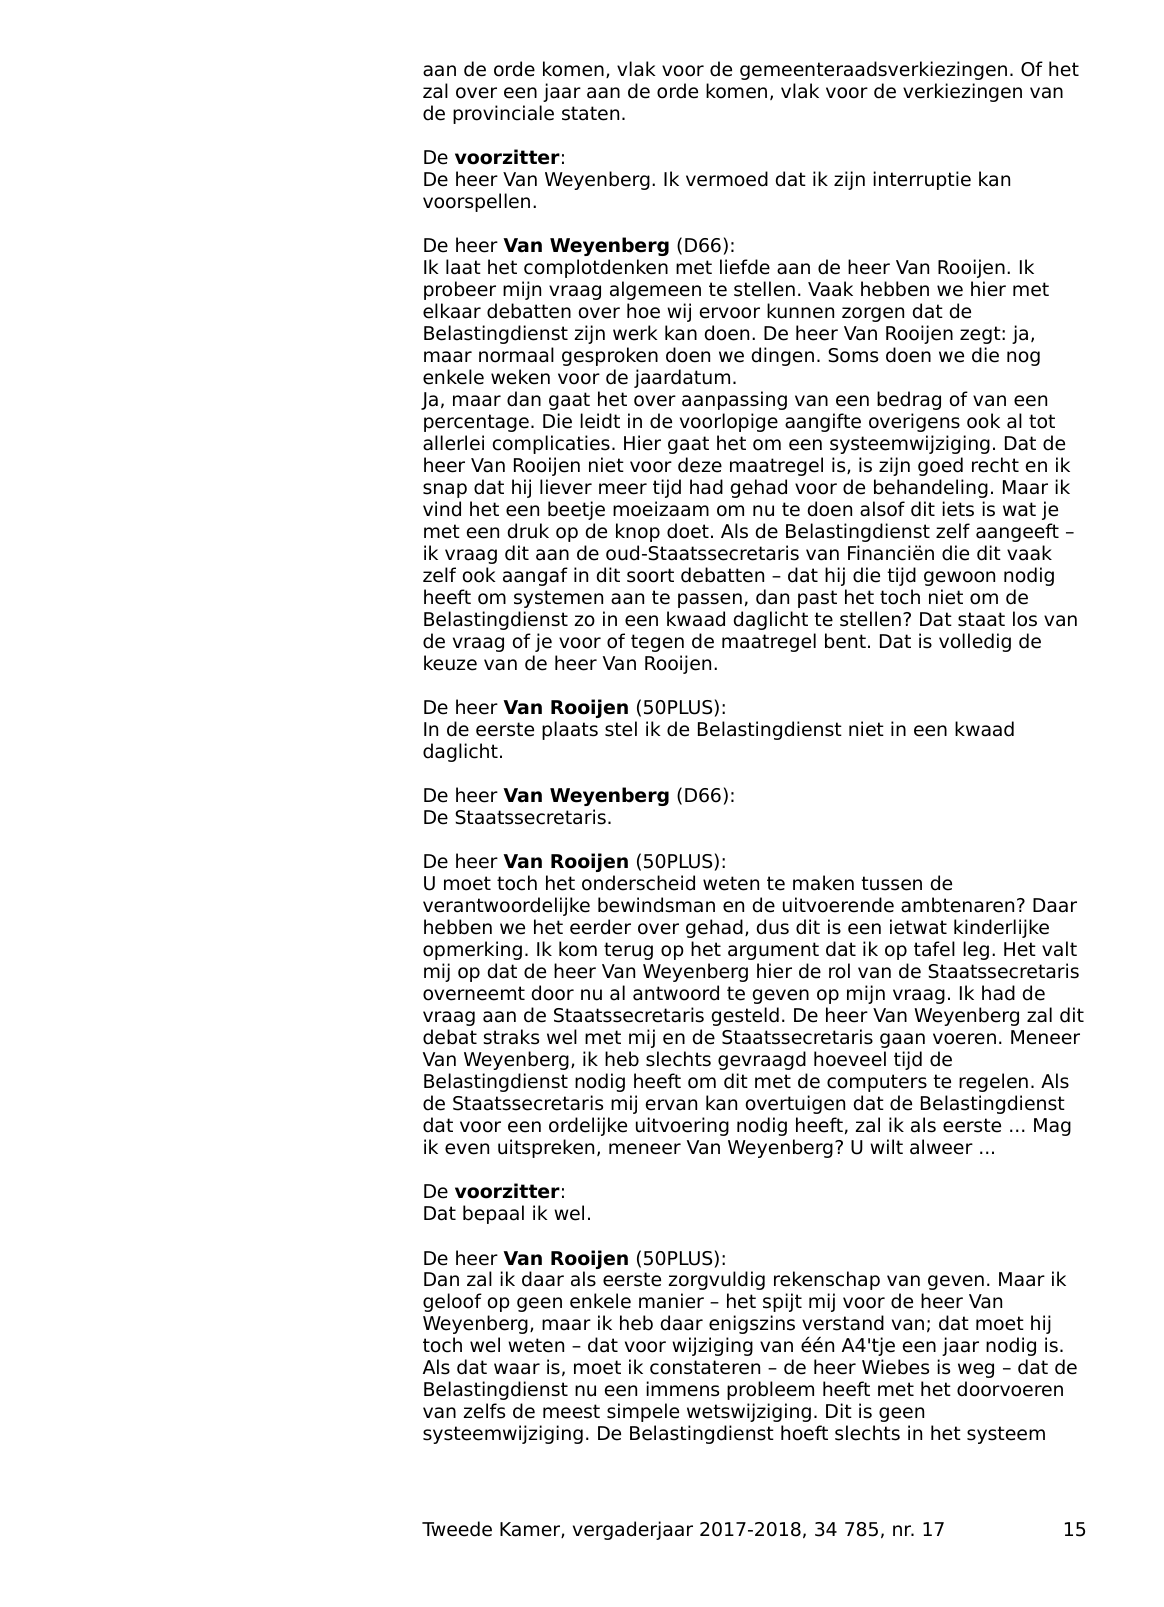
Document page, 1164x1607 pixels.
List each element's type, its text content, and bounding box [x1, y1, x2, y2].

text Dan zal ik daar als eerste zorgvuldig rekenschap van geven. Maar ik geloof op geen enkele manier – het spijt mij voor de heer Van Weyenberg, maar ik heb daar enigszins verstand van; dat moet hij toch wel weten – dat voor wijziging van één A4'tje een jaar nodig is. Als dat waar is, moet ik constateren – de heer Wiebes is weg – dat de Belastingdienst nu een immens probleem heeft met het doorvoeren van zelfs de meest simpele wetswijziging. Dit is geen systeemwijziging. De Belastingdienst hoeft slechts in het systeem [422, 1269, 1087, 1445]
text De heer Van Rooijen (50PLUS): [422, 851, 1087, 873]
text aan de orde komen, vlak voor de gemeenteraadsverkiezingen. Of het zal over een jaar aan de orde komen, vlak voor de verkiezingen van de provinciale staten. [422, 59, 1087, 125]
text De voorzitter: [422, 1181, 1087, 1203]
text In de eerste plaats stel ik de Belastingdienst niet in een kwaad daglicht. [422, 719, 1087, 763]
text Ik laat het complotdenken met liefde aan de heer Van Rooijen. Ik probeer mijn vraag algemeen te stellen. Vaak hebben we hier met elkaar debatten over hoe wij ervoor kunnen zorgen dat de Belastingdienst zijn werk kan doen. De heer Van Rooijen zegt: ja, maar normaal gesproken doen we dingen. Soms doen we die nog enkele weken voor de jaardatum. [422, 257, 1087, 389]
text De heer Van Weyenberg (D66): [422, 235, 1087, 257]
text De heer Van Rooijen (50PLUS): [422, 697, 1087, 719]
text Dat bepaal ik wel. [422, 1203, 1087, 1225]
text De heer Van Weyenberg (D66): [422, 785, 1087, 807]
text Ja, maar dan gaat het over aanpassing van een bedrag of van een percentage. Die leidt in de voorlopige aangifte overigens ook al tot allerlei complicaties. Hier gaat het om een systeemwijziging. Dat de heer Van Rooijen niet voor deze maatregel is, is zijn goed recht en ik snap dat hij liever meer tijd had gehad voor de behandeling. Maar ik vind het een beetje moeizaam om nu te doen alsof dit iets is wat je met een druk op de knop doet. Als de Belastingdienst zelf aangeeft – ik vraag dit aan de oud-Staatssecretaris van Financiën die dit vaak zelf ook aangaf in dit soort debatten – dat hij die tijd gewoon nodig heeft om systemen aan te passen, dan past het toch niet om de Belastingdienst zo in een kwaad daglicht te stellen? Dat staat los van de vraag of je voor of tegen de maatregel bent. Dat is volledig de keuze van de heer Van Rooijen. [422, 389, 1087, 675]
text De heer Van Rooijen (50PLUS): [422, 1247, 1087, 1269]
text De voorzitter: [422, 147, 1087, 169]
text De Staatssecretaris. [422, 807, 1087, 829]
text De heer Van Weyenberg. Ik vermoed dat ik zijn interruptie kan voorspellen. [422, 169, 1087, 213]
text U moet toch het onderscheid weten te maken tussen de verantwoordelijke bewindsman en de uitvoerende ambtenaren? Daar hebben we het eerder over gehad, dus dit is een ietwat kinderlijke opmerking. Ik kom terug op het argument dat ik op tafel leg. Het valt mij op dat de heer Van Weyenberg hier de rol van de Staatssecretaris overneemt door nu al antwoord te geven op mijn vraag. Ik had de vraag aan de Staatssecretaris gesteld. De heer Van Weyenberg zal dit debat straks wel met mij en de Staatssecretaris gaan voeren. Meneer Van Weyenberg, ik heb slechts gevraagd hoeveel tijd de Belastingdienst nodig heeft om dit met de computers te regelen. Als de Staatssecretaris mij ervan kan overtuigen dat de Belastingdienst dat voor een ordelijke uitvoering nodig heeft, zal ik als eerste ... Mag ik even uitspreken, meneer Van Weyenberg? U wilt alweer ... [422, 873, 1087, 1159]
